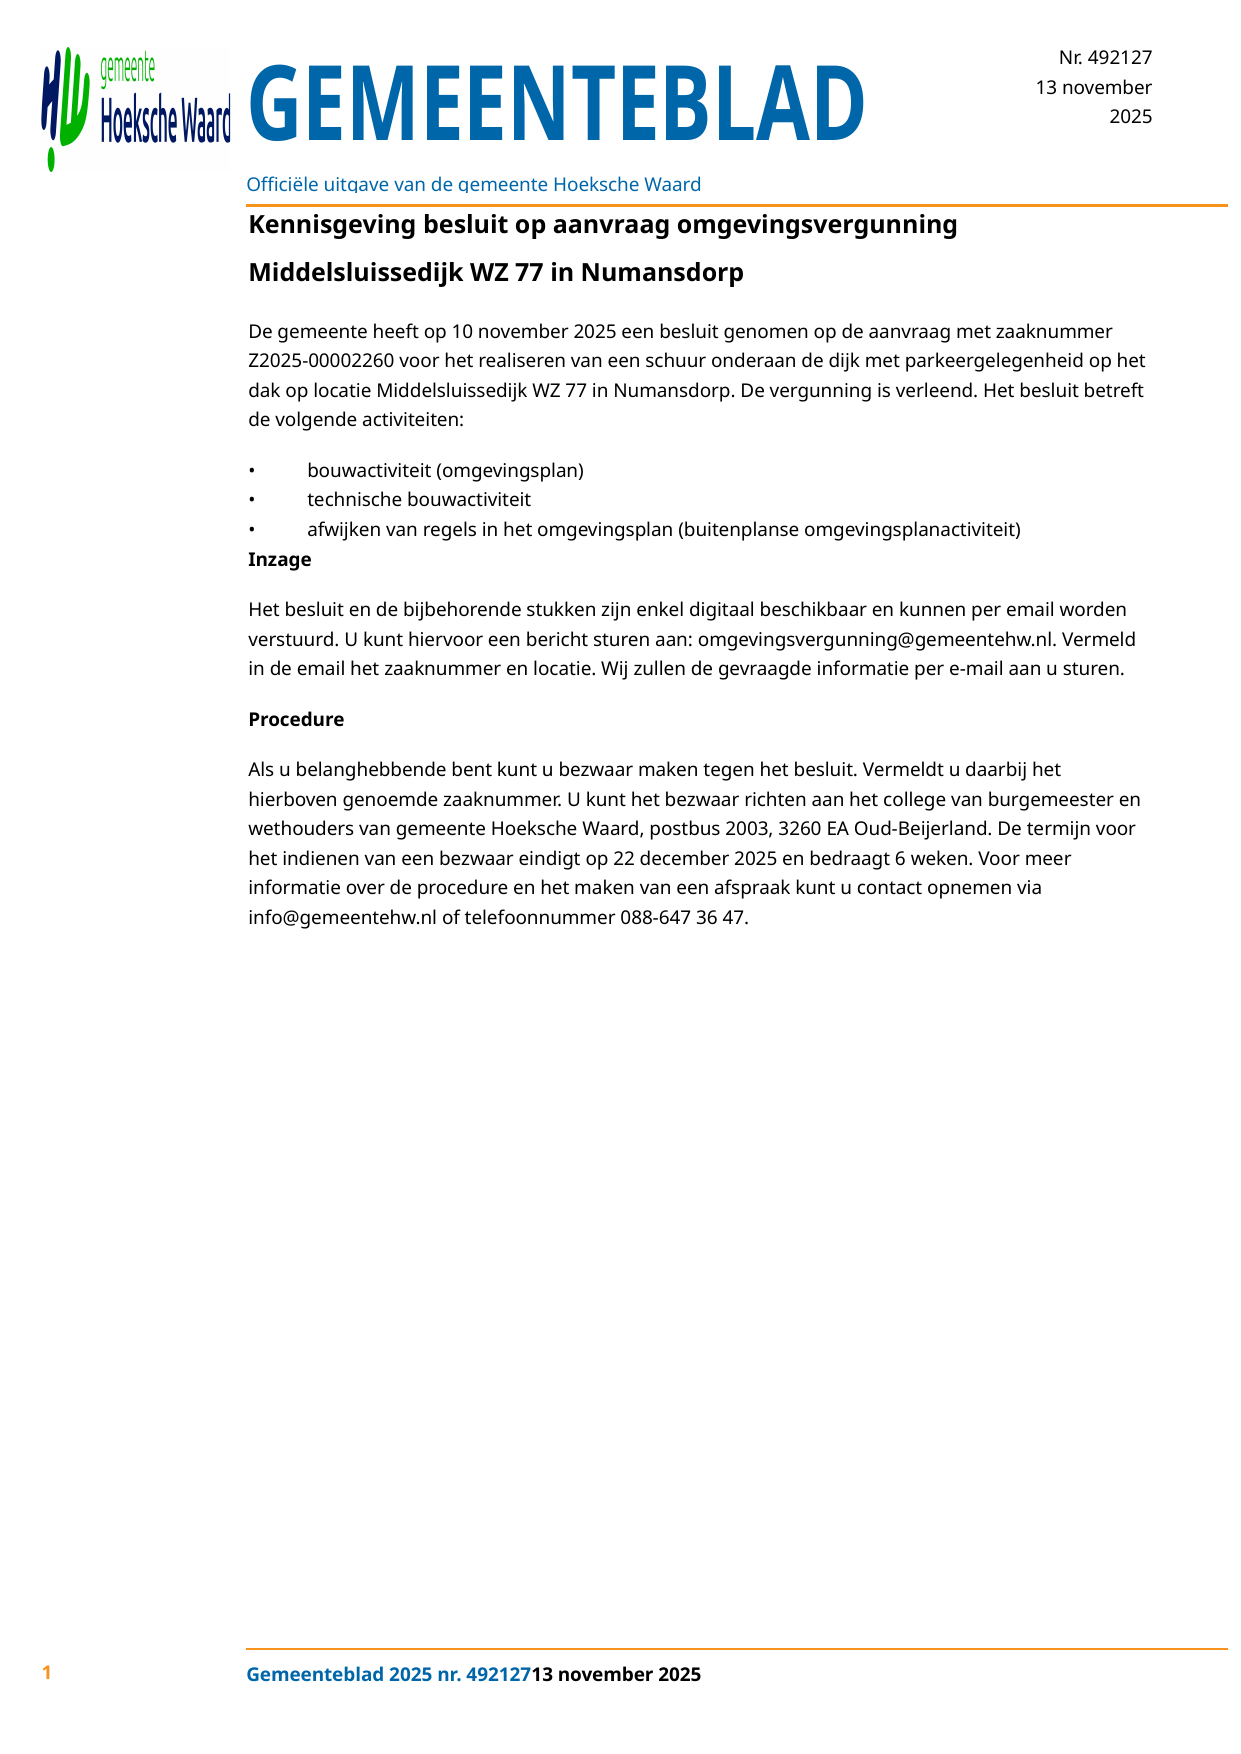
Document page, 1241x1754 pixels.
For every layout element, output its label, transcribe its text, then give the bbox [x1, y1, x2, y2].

text De gemeente heeft op 10 november 2025 een besluit genomen op de aanvraag met zaaknummer Z2025-00002260 voor het realiseren van een schuur onderaan de dijk met parkeergelegenheid op het dak op locatie Middelsluissedijk WZ 77 in Numansdorp. De vergunning is verleend. Het besluit betreft de volgende activiteiten: [248, 318, 1152, 432]
list afwijken van regels in het omgevingsplan (buitenplanse omgevingsplanactiviteit) [248, 516, 1152, 542]
text Inzage [248, 546, 1152, 572]
text Het besluit en de bijbehorende stukken zijn enkel digitaal beschikbaar en kunnen per email worden verstuurd. U kunt hiervoor een bericht sturen aan: omgevingsvergunning@gemeentehw.nl. Vermeld in de email het zaaknummer en locatie. Wij zullen de gevraagde informatie per e-mail aan u sturen. [248, 596, 1152, 681]
picture [41, 47, 231, 172]
list bouwactiviteit (omgevingsplan) [248, 457, 1152, 483]
text Procedure [248, 706, 1152, 732]
text Kennisgeving besluit op aanvraag omgevingsvergunning Middelsluissedijk WZ 77 in Numansdorp [248, 207, 1152, 288]
list technische bouwactiviteit [248, 487, 1152, 512]
text Als u belanghebbende bent kunt u bezwaar maken tegen het besluit. Vermeldt u daarbij het hierboven genoemde zaaknummer. U kunt het bezwaar richten aan het college van burgemeester en wethouders van gemeente Hoeksche Waard, postbus 2003, 3260 EA Oud-Beijerland. De termijn voor het indienen van een bezwaar eindigt op 22 december 2025 en bedraagt 6 weken. Voor meer informatie over de procedure en het maken van een afspraak kunt u contact opnemen via info@gemeentehw.nl of telefoonnummer 088-647 36 47. [248, 756, 1152, 930]
